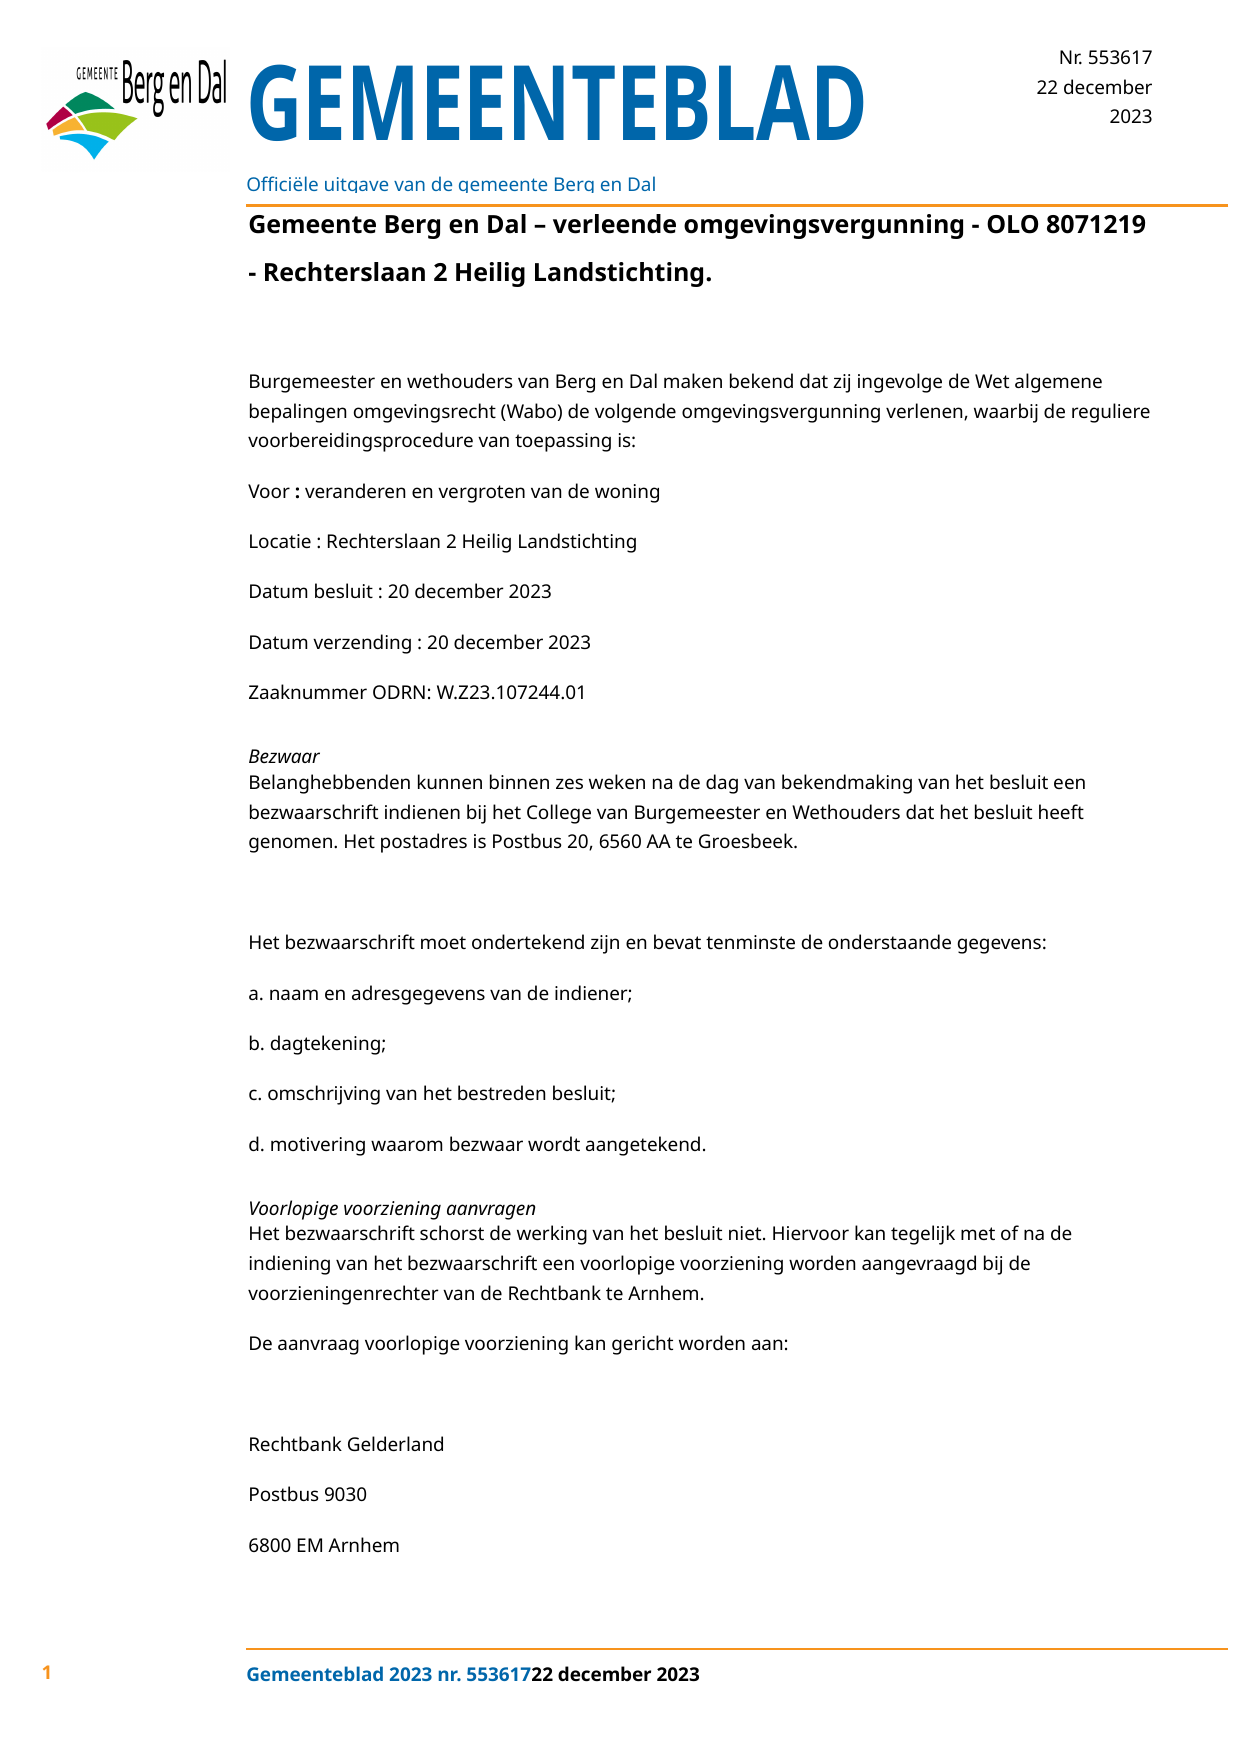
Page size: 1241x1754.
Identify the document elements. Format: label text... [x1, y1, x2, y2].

text b. dagtekening; [248, 1030, 1152, 1056]
text a. naam en adresgegevens van de indiener; [248, 980, 1152, 1005]
text Burgemeester en wethouders van Berg en Dal maken bekend dat zij ingevolge de Wet algemene bepalingen omgevingsrecht (Wabo) de volgende omgevingsvergunning verlenen, waarbij de reguliere voorbereidingsprocedure van toepassing is: [248, 368, 1152, 453]
text Het bezwaarschrift moet ondertekend zijn en bevat tenminste de onderstaande gegevens: [248, 929, 1152, 955]
text De aanvraag voorlopige voorziening kan gericht worden aan: [248, 1330, 1152, 1356]
text Zaaknummer ODRN: W.Z23.107244.01 [248, 679, 1152, 705]
text Rechtbank Gelderland [248, 1431, 1152, 1457]
text Bezwaar [248, 743, 1152, 769]
text Postbus 9030 [248, 1481, 1152, 1507]
text Het bezwaarschrift schorst de werking van het besluit niet. Hiervoor kan tegelijk met of na de indiening van het bezwaarschrift een voorlopige voorziening worden aangevraagd bij de voorzieningenrechter van de Rechtbank te Arnhem. [248, 1221, 1152, 1306]
picture [41, 47, 231, 172]
text Voor : veranderen en vergroten van de woning [248, 478, 1152, 504]
text Gemeente Berg en Dal – verleende omgevingsvergunning - OLO 8071219 - Rechterslaan 2 Heilig Landstichting. [248, 207, 1152, 288]
text 6800 EM Arnhem [248, 1532, 1152, 1558]
text Belanghebbenden kunnen binnen zes weken na de dag van bekendmaking van het besluit een bezwaarschrift indienen bij het College van Burgemeester en Wethouders dat het besluit heeft genomen. Het postadres is Postbus 20, 6560 AA te Groesbeek. [248, 769, 1152, 854]
text Datum besluit : 20 december 2023 [248, 579, 1152, 604]
text Locatie : Rechterslaan 2 Heilig Landstichting [248, 528, 1152, 554]
text Voorlopige voorziening aanvragen [248, 1195, 1152, 1221]
text Datum verzending : 20 december 2023 [248, 629, 1152, 655]
text c. omschrijving van het bestreden besluit; [248, 1081, 1152, 1106]
text d. motivering waarom bezwaar wordt aangetekend. [248, 1131, 1152, 1157]
